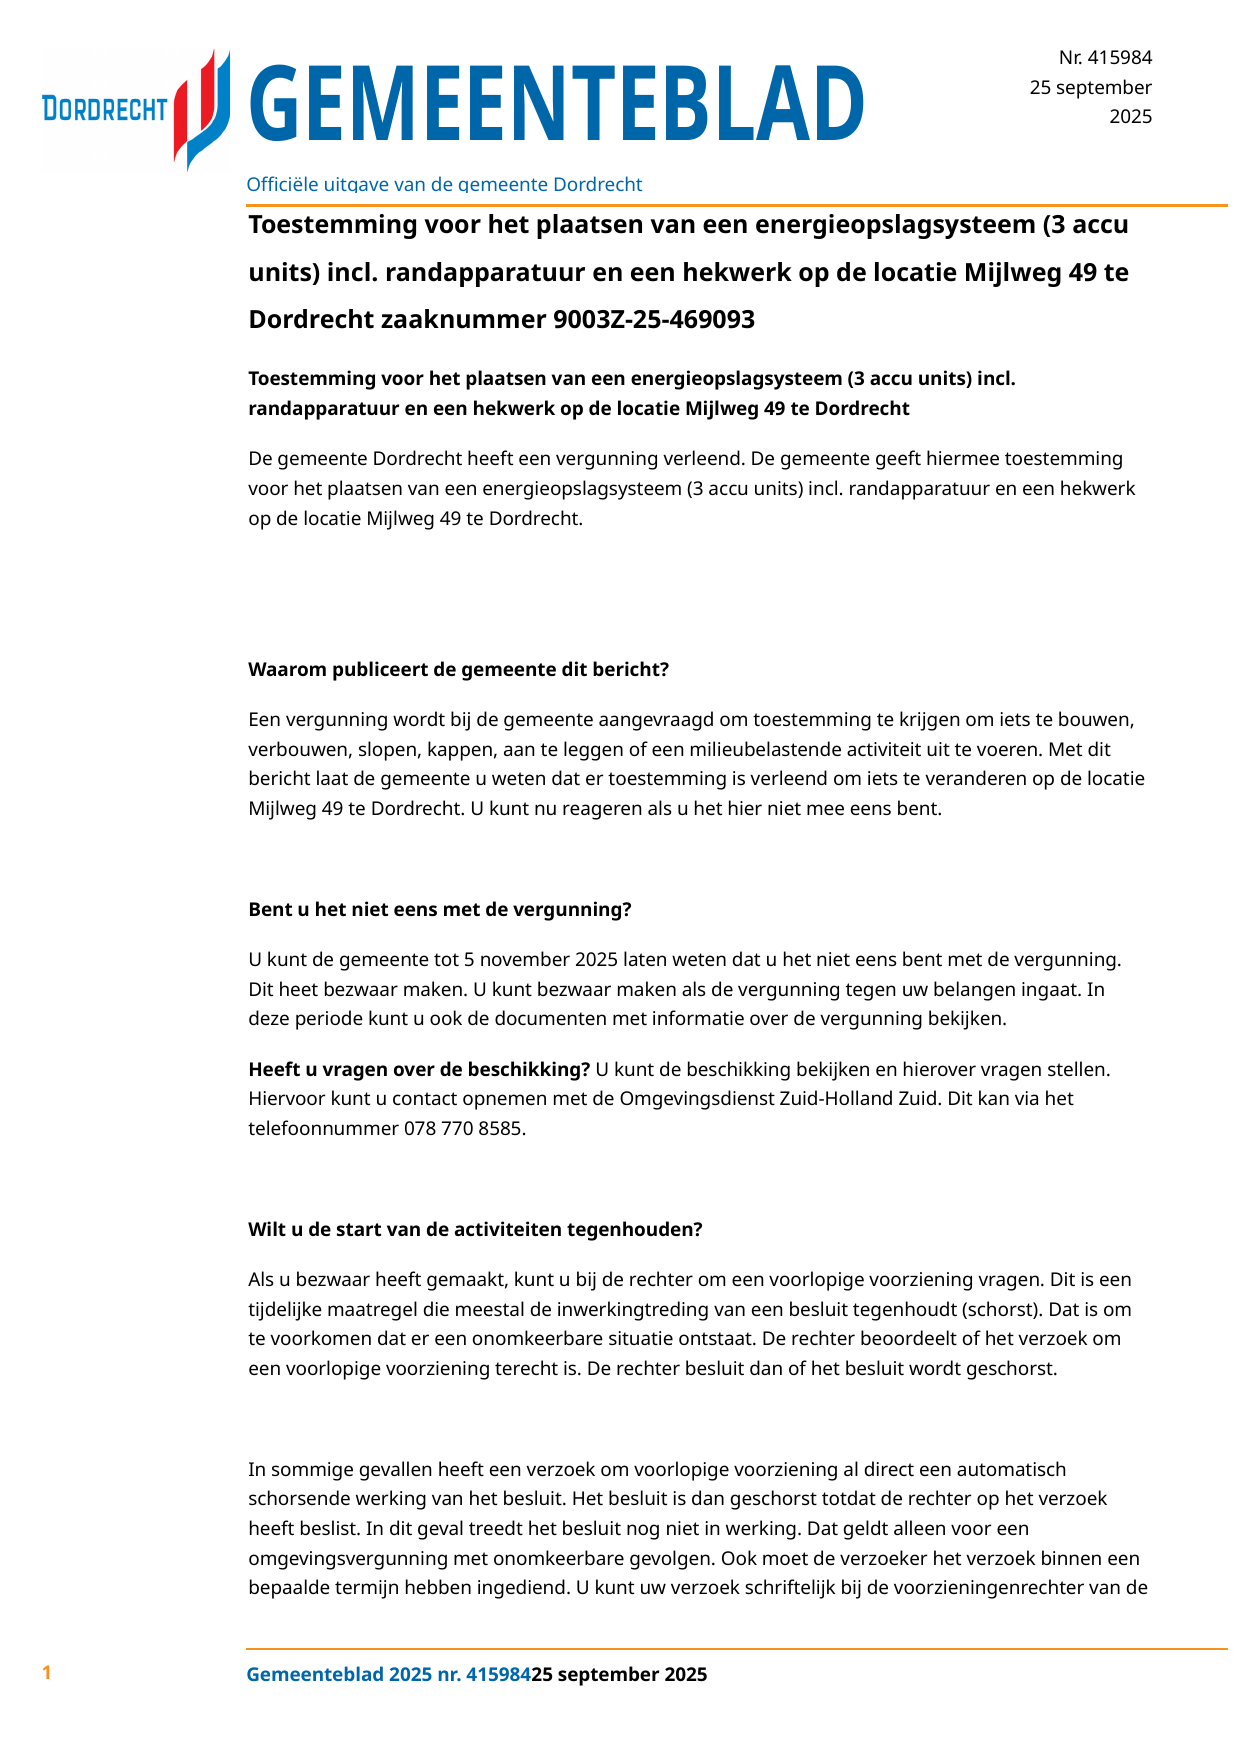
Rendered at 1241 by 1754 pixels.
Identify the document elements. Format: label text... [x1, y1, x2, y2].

text De gemeente Dordrecht heeft een vergunning verleend. De gemeente geeft hiermee toestemming voor het plaatsen van een energieopslagsysteem (3 accu units) incl. randapparatuur en een hekwerk op de locatie Mijlweg 49 te Dordrecht. [248, 446, 1152, 530]
text Toestemming voor het plaatsen van een energieopslagsysteem (3 accu units) incl. randapparatuur en een hekwerk op de locatie Mijlweg 49 te Dordrecht [248, 366, 1152, 421]
text Bent u het niet eens met de vergunning? [248, 896, 1152, 922]
text U kunt de gemeente tot 5 november 2025 laten weten dat u het niet eens bent met de vergunning. Dit heet bezwaar maken. U kunt bezwaar maken als de vergunning tegen uw belangen ingaat. In deze periode kunt u ook de documenten met informatie over de vergunning bekijken. [248, 946, 1152, 1031]
text In sommige gevallen heeft een verzoek om voorlopige voorziening al direct een automatisch schorsende werking van het besluit. Het besluit is dan geschorst totdat de rechter op het verzoek heeft beslist. In dit geval treedt het besluit nog niet in werking. Dat geldt alleen voor een omgevingsvergunning met onomkeerbare gevolgen. Ook moet de verzoeker het verzoek binnen een bepaalde termijn hebben ingediend. U kunt uw verzoek schriftelijk bij de voorzieningenrechter van de [248, 1456, 1152, 1600]
picture [41, 47, 231, 172]
text Een vergunning wordt bij de gemeente aangevraagd om toestemming te krijgen om iets te bouwen, verbouwen, slopen, kappen, aan te leggen of een milieubelastende activiteit uit te voeren. Met dit bericht laat de gemeente u weten dat er toestemming is verleend om iets te veranderen op de locatie Mijlweg 49 te Dordrecht. U kunt nu reageren als u het hier niet mee eens bent. [248, 706, 1152, 821]
text Als u bezwaar heeft gemaakt, kunt u bij de rechter om een voorlopige voorziening vragen. Dit is een tijdelijke maatregel die meestal de inwerkingtreding van een besluit tegenhoudt (schorst). Dat is om te voorkomen dat er een onomkeerbare situatie ontstaat. De rechter beoordeelt of het verzoek om een voorlopige voorziening terecht is. De rechter besluit dan of het besluit wordt geschorst. [248, 1266, 1152, 1381]
text Heeft u vragen over de beschikking? U kunt de beschikking bekijken en hierover vragen stellen. Hiervoor kunt u contact opnemen met de Omgevingsdienst Zuid-Holland Zuid. Dit kan via het telefoonnummer 078 770 8585. [248, 1056, 1152, 1141]
text Waarom publiceert de gemeente dit bericht? [248, 656, 1152, 682]
text Wilt u de start van de activiteiten tegenhouden? [248, 1216, 1152, 1242]
text Toestemming voor het plaatsen van een energieopslagsysteem (3 accu units) incl. randapparatuur en een hekwerk op de locatie Mijlweg 49 te Dordrecht zaaknummer 9003Z-25-469093 [248, 207, 1152, 336]
